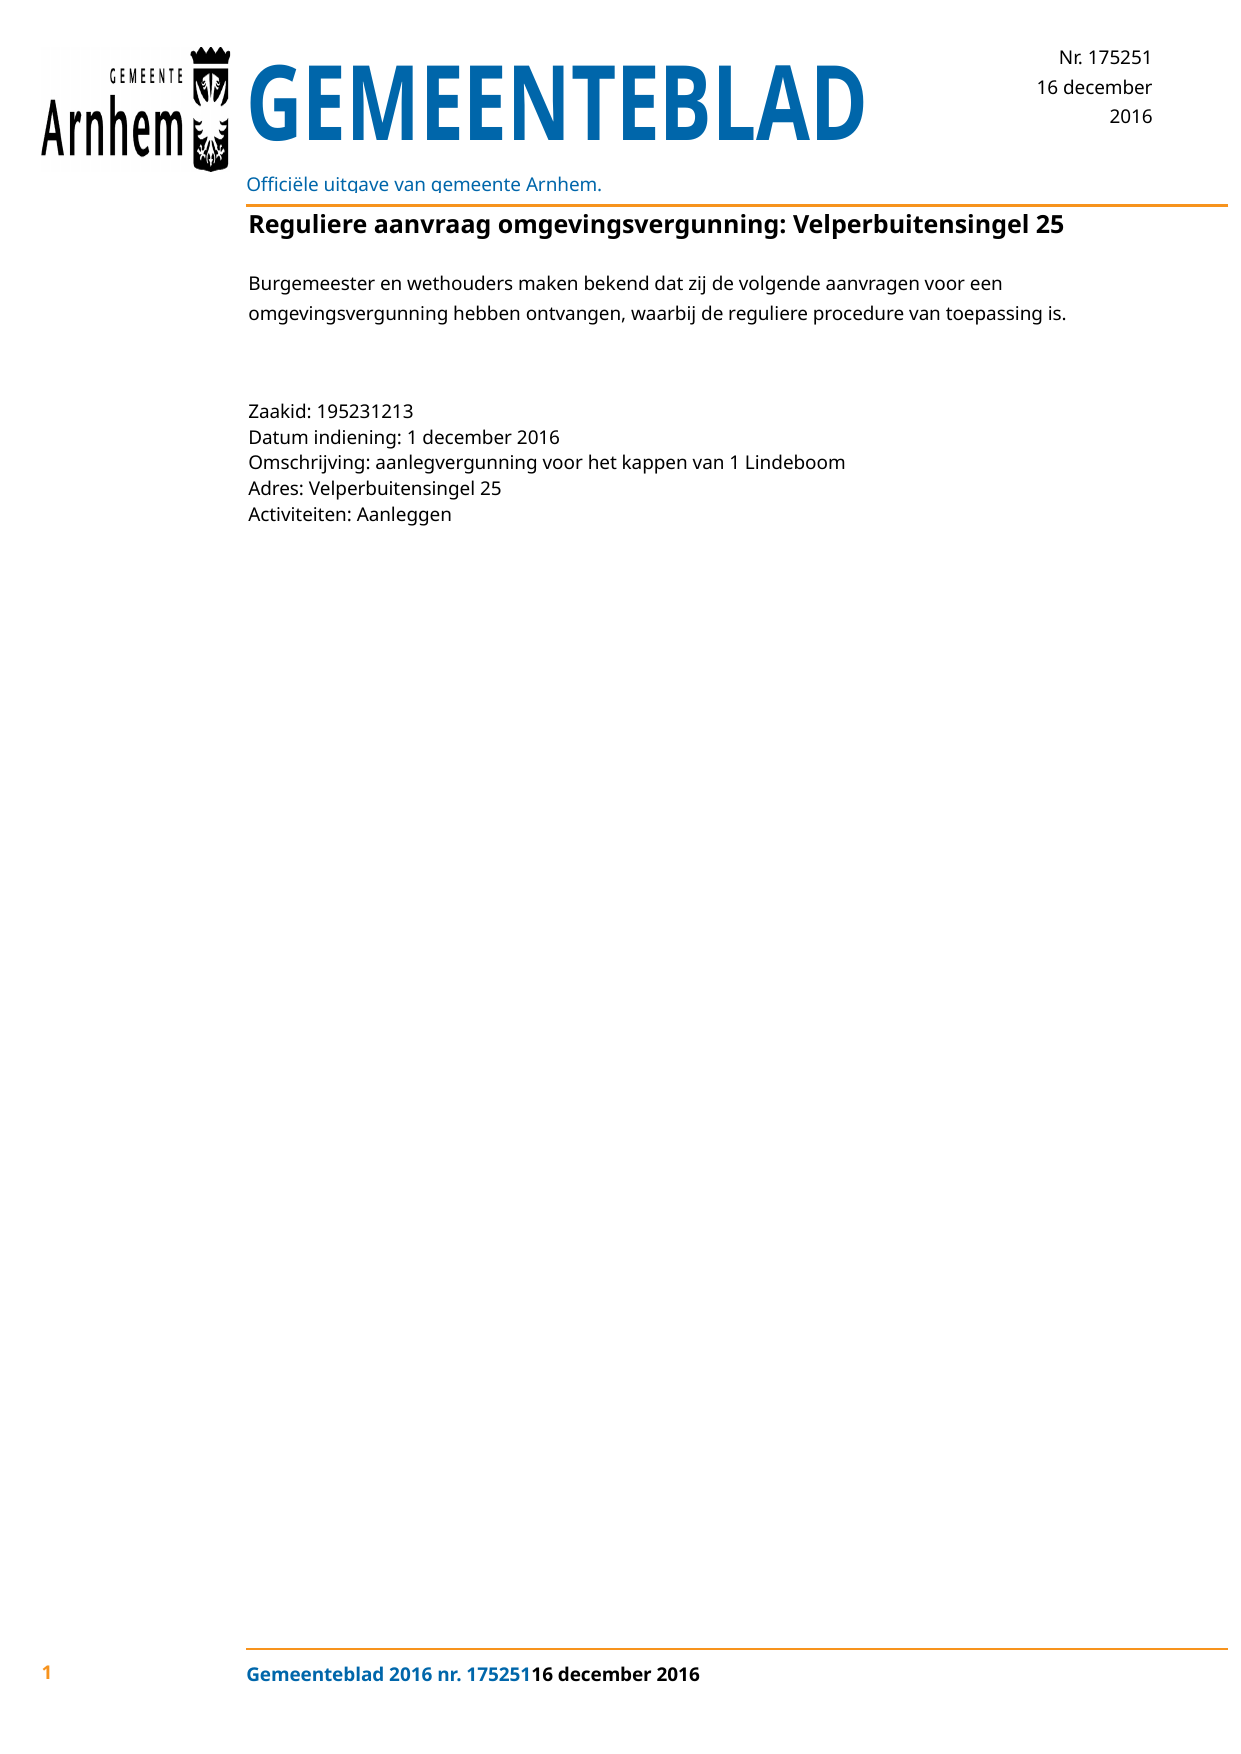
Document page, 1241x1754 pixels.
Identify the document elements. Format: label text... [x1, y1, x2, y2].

text Activiteiten: Aanleggen [248, 501, 1152, 527]
text Zaakid: 195231213 [248, 398, 1152, 424]
picture [41, 47, 231, 172]
text Reguliere aanvraag omgevingsvergunning: Velperbuitensingel 25 [248, 207, 1152, 241]
text Datum indiening: 1 december 2016 [248, 424, 1152, 449]
text Adres: Velperbuitensingel 25 [248, 475, 1152, 501]
text Omschrijving: aanlegvergunning voor het kappen van 1 Lindeboom [248, 449, 1152, 475]
text Burgemeester en wethouders maken bekend dat zij de volgende aanvragen voor een omgevingsvergunning hebben ontvangen, waarbij de reguliere procedure van toepassing is. [248, 270, 1152, 326]
